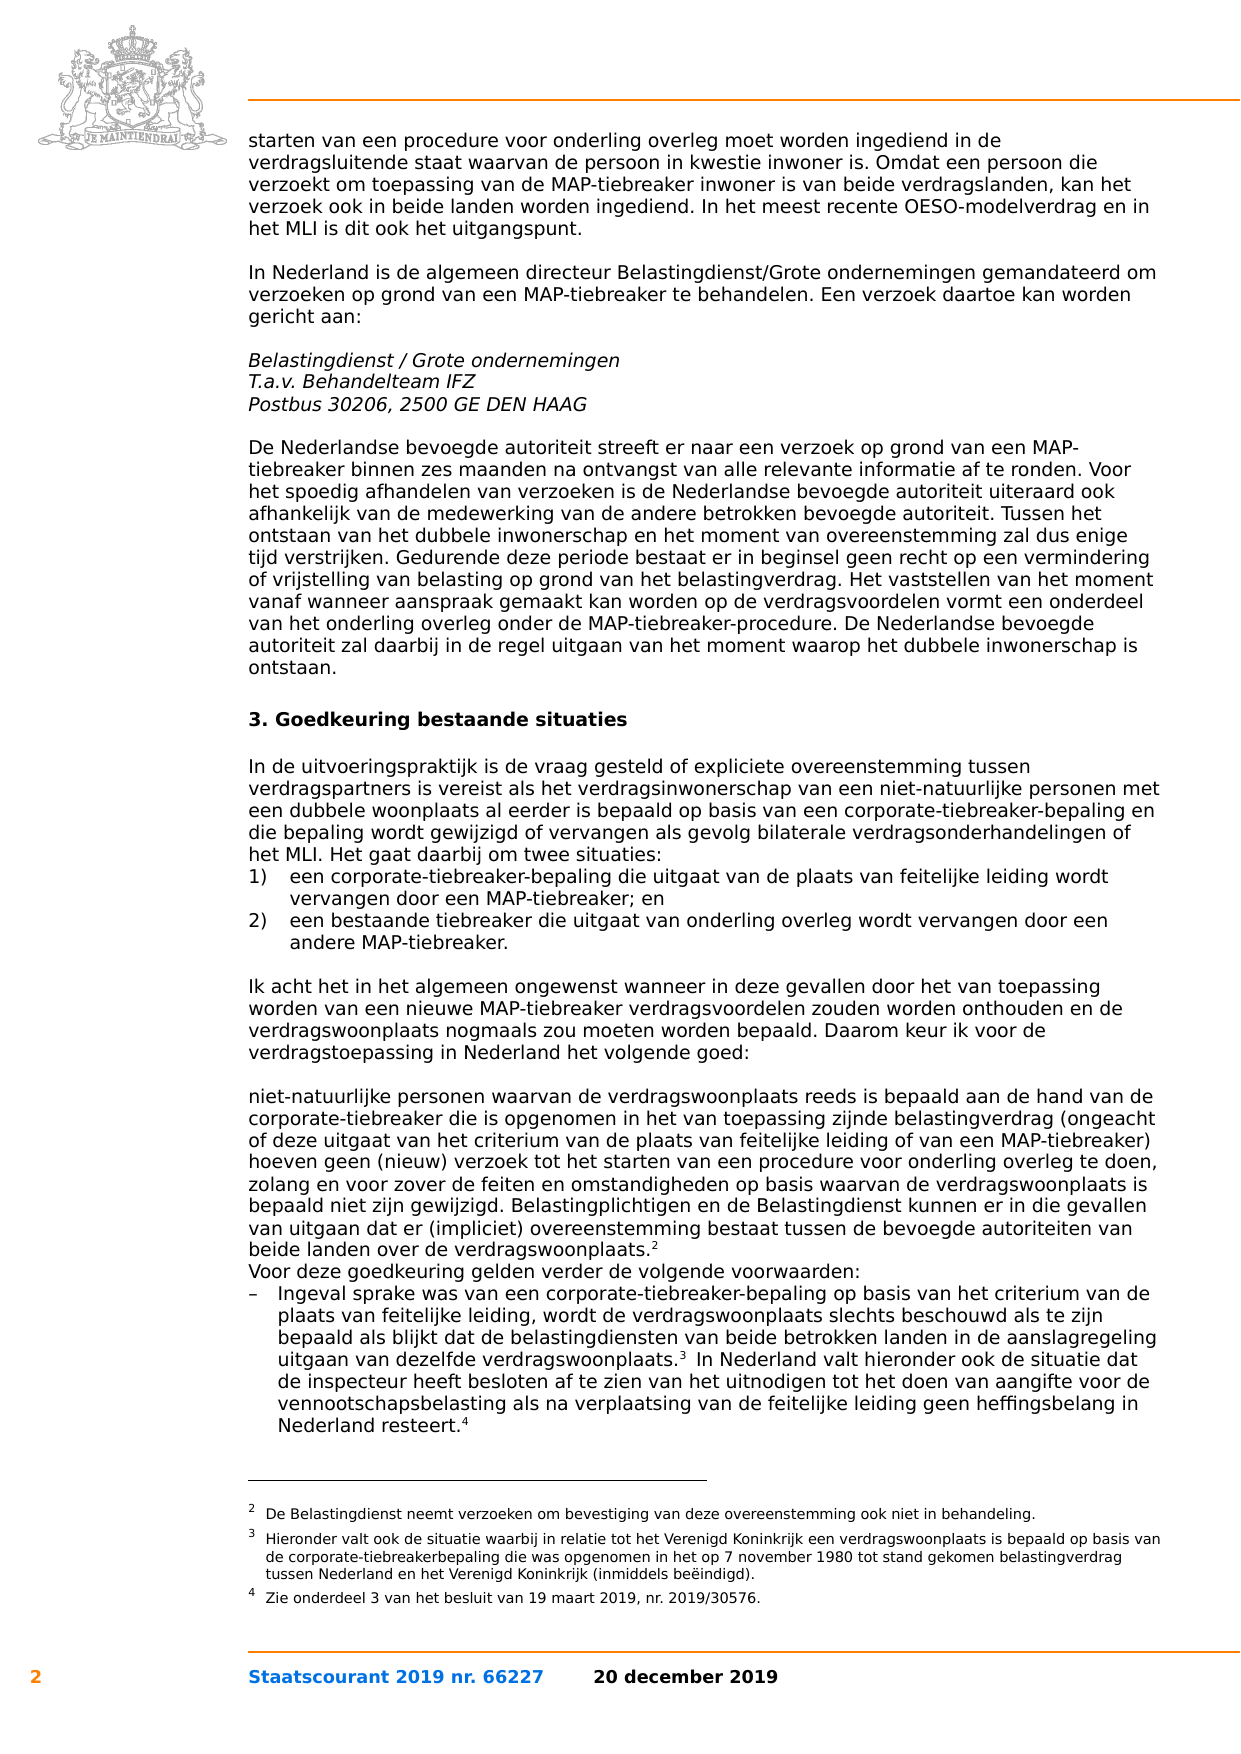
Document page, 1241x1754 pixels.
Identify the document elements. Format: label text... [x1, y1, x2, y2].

text niet-natuurlijke personen waarvan de verdragswoonplaats reeds is bepaald aan de hand van de corporate-tiebreaker die is opgenomen in het van toepassing zijnde belastingverdrag (ongeacht of deze uitgaat van het criterium van de plaats van feitelijke leiding of van een MAP-tiebreaker) hoeven geen (nieuw) verzoek tot het starten van een procedure voor onderling overleg te doen, zolang en voor zover de feiten en omstandigheden op basis waarvan de verdragswoonplaats is bepaald niet zijn gewijzigd. Belastingplichtigen en de Belastingdienst kunnen er in die gevallen van uitgaan dat er (impliciet) overeenstemming bestaat tussen de bevoegde autoriteiten van beide landen over de verdragswoonplaats. [248, 1086, 1163, 1261]
text Zie onderdeel 3 van het besluit van 19 maart 2019, nr. 2019/30576. [248, 1586, 1163, 1608]
text Ik acht het in het algemeen ongewenst wanneer in deze gevallen door het van toepassing worden van een nieuwe MAP-tiebreaker verdragsvoordelen zouden worden onthouden en de verdragswoonplaats nogmaals zou moeten worden bepaald. Daarom keur ik voor de verdragstoepassing in Nederland het volgende goed: [248, 976, 1163, 1064]
picture [38, 25, 227, 150]
text Postbus 30206, 2500 GE DEN HAAG [248, 393, 1163, 415]
text Voor deze goedkeuring gelden verder de volgende voorwaarden: [248, 1261, 1163, 1283]
text In Nederland is de algemeen directeur Belastingdienst/Grote ondernemingen gemandateerd om verzoeken op grond van een MAP-tiebreaker te behandelen. Een verzoek daartoe kan worden gericht aan: [248, 262, 1163, 328]
text De Nederlandse bevoegde autoriteit streeft er naar een verzoek op grond van een MAP-tiebreaker binnen zes maanden na ontvangst van alle relevante informatie af te ronden. Voor het spoedig afhandelen van verzoeken is de Nederlandse bevoegde autoriteit uiteraard ook afhankelijk van de medewerking van de andere betrokken bevoegde autoriteit. Tussen het ontstaan van het dubbele inwonerschap en het moment van overeenstemming zal dus enige tijd verstrijken. Gedurende deze periode bestaat er in beginsel geen recht op een vermindering of vrijstelling van belasting op grond van het belastingverdrag. Het vaststellen van het moment vanaf wanneer aanspraak gemaakt kan worden op de verdragsvoordelen vormt een onderdeel van het onderling overleg onder de MAP-tiebreaker-procedure. De Nederlandse bevoegde autoriteit zal daarbij in de regel uitgaan van het moment waarop het dubbele inwonerschap is ontstaan. [248, 437, 1163, 679]
text starten van een procedure voor onderling overleg moet worden ingediend in de verdragsluitende staat waarvan de persoon in kwestie inwoner is. Omdat een persoon die verzoekt om toepassing van de MAP-tiebreaker inwoner is van beide verdragslanden, kan het verzoek ook in beide landen worden ingediend. In het meest recente OESO-modelverdrag en in het MLI is dit ook het uitgangspunt. [248, 130, 1163, 240]
text Belastingdienst / Grote ondernemingen [248, 349, 1163, 371]
text 2) een bestaande tiebreaker die uitgaat van onderling overleg wordt vervangen door een andere MAP-tiebreaker. [248, 910, 1163, 954]
text – Ingeval sprake was van een corporate-tiebreaker-bepaling op basis van het criterium van de plaats van feitelijke leiding, wordt de verdragswoonplaats slechts beschouwd als te zijn bepaald als blijkt dat de belastingdiensten van beide betrokken landen in de aanslagregeling uitgaan van dezelfde verdragswoonplaats. In Nederland valt hieronder ook de situatie dat de inspecteur heeft besloten af te zien van het uitnodigen tot het doen van aangifte voor de vennootschapsbelasting als na verplaatsing van de feitelijke leiding geen heffingsbelang in Nederland resteert. [248, 1283, 1163, 1437]
text Hieronder valt ook de situatie waarbij in relatie tot het Verenigd Koninkrijk een verdragswoonplaats is bepaald op basis van de corporate-tiebreakerbepaling die was opgenomen in het op 7 november 1980 tot stand gekomen belastingverdrag tussen Nederland en het Verenigd Koninkrijk (inmiddels beëindigd). [248, 1527, 1163, 1583]
text De Belastingdienst neemt verzoeken om bevestiging van deze overeenstemming ook niet in behandeling. [248, 1502, 1163, 1524]
text T.a.v. Behandelteam IFZ [248, 371, 1163, 393]
text In de uitvoeringspraktijk is de vraag gesteld of expliciete overeenstemming tussen verdragspartners is vereist als het verdragsinwonerschap van een niet-natuurlijke personen met een dubbele woonplaats al eerder is bepaald op basis van een corporate-tiebreaker-bepaling en die bepaling wordt gewijzigd of vervangen als gevolg bilaterale verdragsonderhandelingen of het MLI. Het gaat daarbij om twee situaties: [248, 756, 1163, 866]
subtitle 3. Goedkeuring bestaande situaties [248, 709, 1163, 731]
text 1) een corporate-tiebreaker-bepaling die uitgaat van de plaats van feitelijke leiding wordt vervangen door een MAP-tiebreaker; en [248, 866, 1163, 910]
